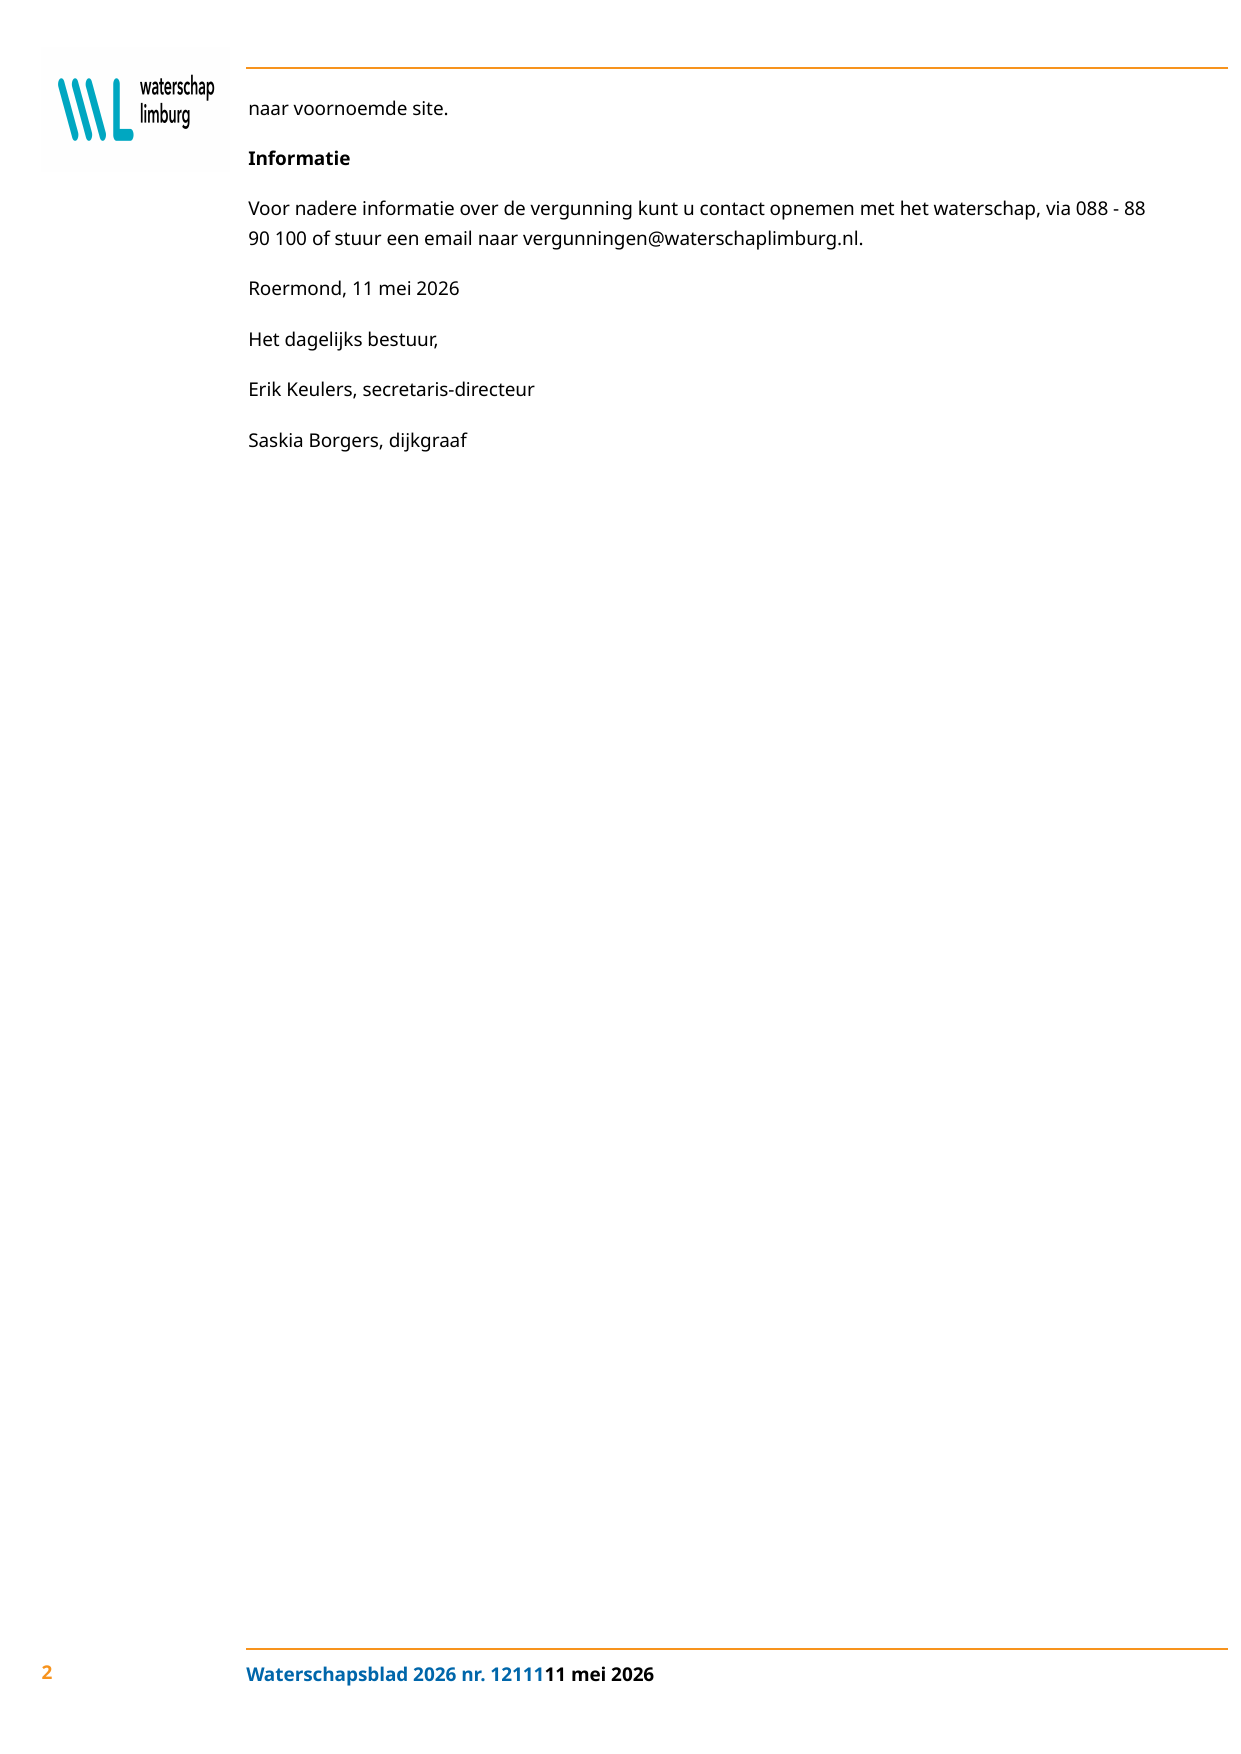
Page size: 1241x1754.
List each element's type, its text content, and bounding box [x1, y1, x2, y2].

text naar voornoemde site. [248, 95, 1152, 121]
text Informatie [248, 145, 1152, 171]
text Saskia Borgers, dijkgraaf [248, 427, 1152, 453]
text Erik Keulers, secretaris-directeur [248, 376, 1152, 402]
text Roermond, 11 mei 2026 [248, 276, 1152, 301]
text Voor nadere informatie over de vergunning kunt u contact opnemen met het waterschap, via 088 - 88 90 100 of stuur een email naar vergunningen@waterschaplimburg.nl. [248, 196, 1152, 251]
picture [41, 47, 231, 172]
text Het dagelijks bestuur, [248, 326, 1152, 352]
